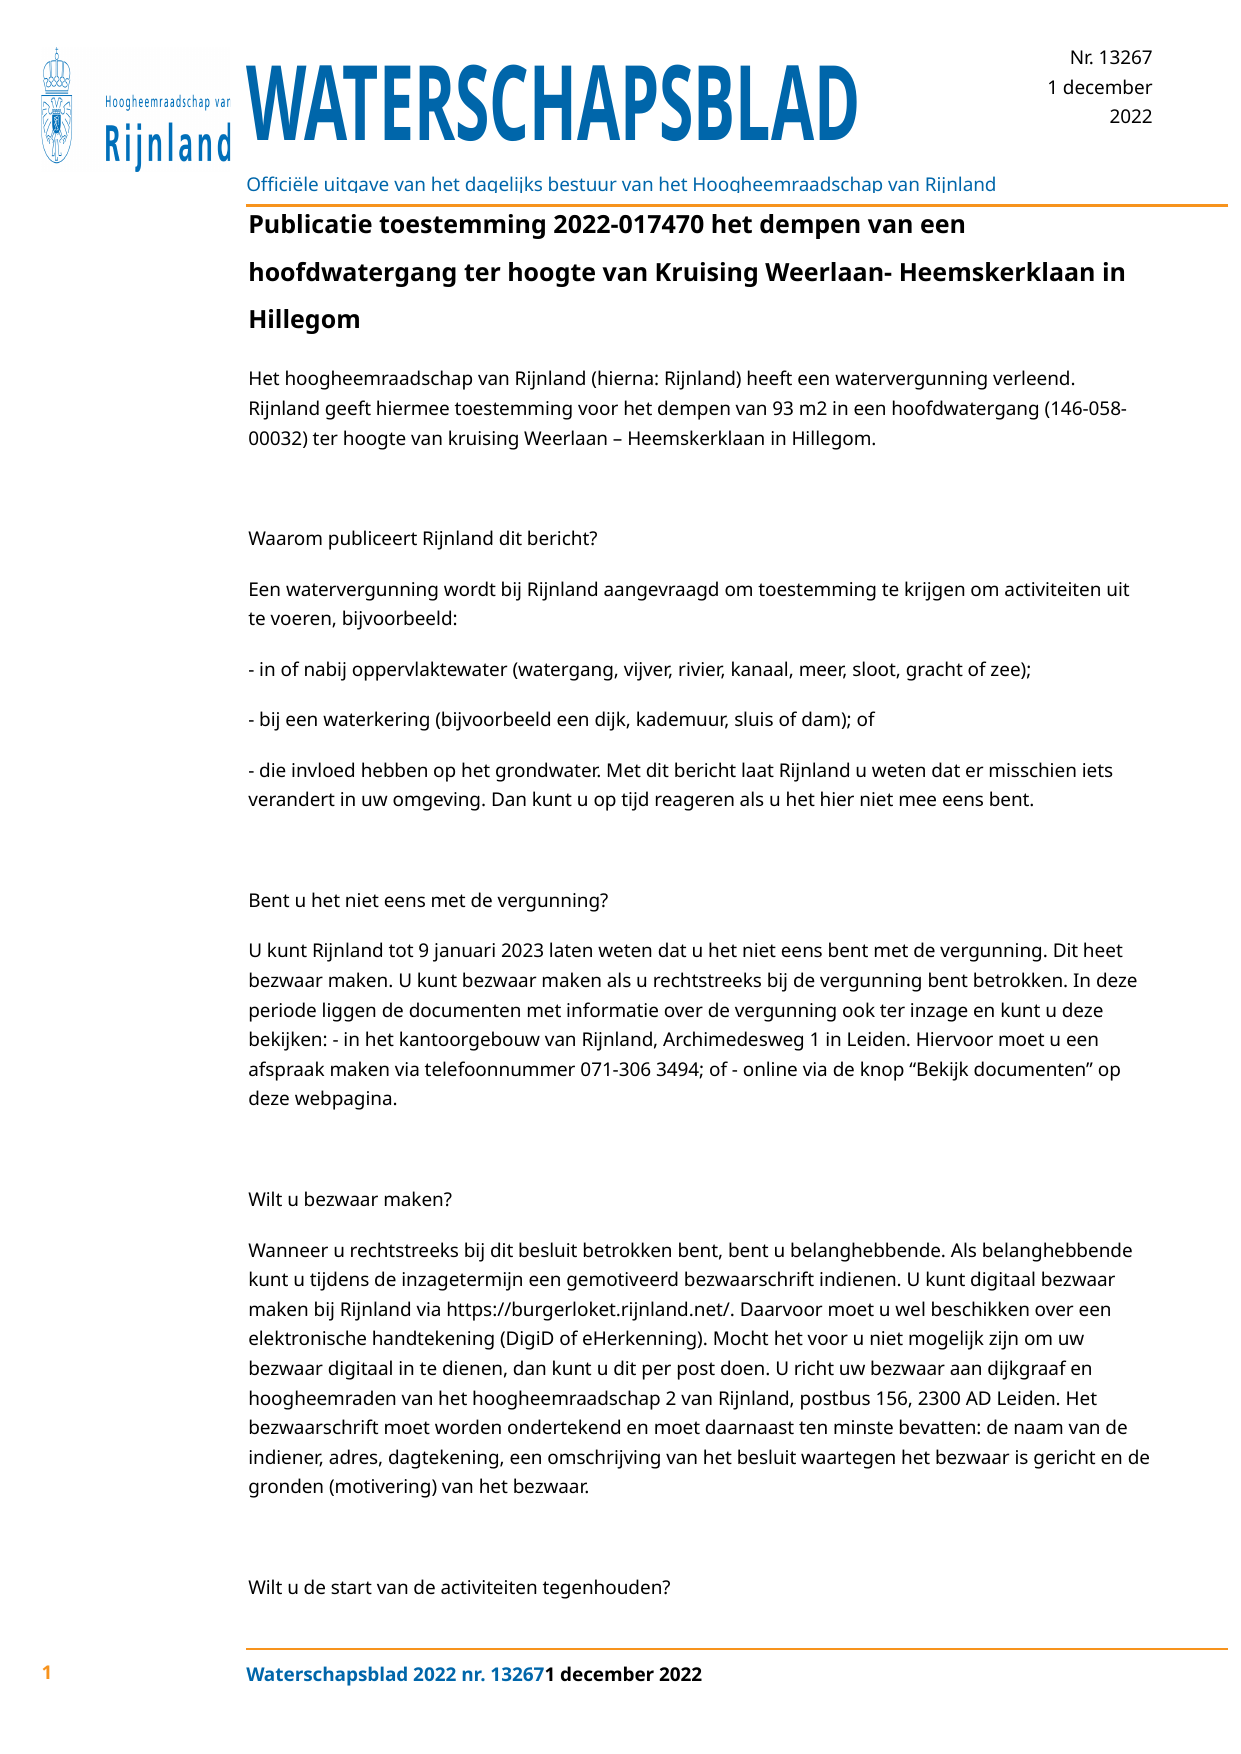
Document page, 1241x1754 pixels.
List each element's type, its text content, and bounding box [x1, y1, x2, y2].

text Een watervergunning wordt bij Rijnland aangevraagd om toestemming te krijgen om activiteiten uit te voeren, bijvoorbeeld: [248, 576, 1152, 631]
text Wanneer u rechtstreeks bij dit besluit betrokken bent, bent u belanghebbende. Als belanghebbende kunt u tijdens de inzagetermijn een gemotiveerd bezwaarschrift indienen. U kunt digitaal bezwaar maken bij Rijnland via https://burgerloket.rijnland.net/. Daarvoor moet u wel beschikken over een elektronische handtekening (DigiD of eHerkenning). Mocht het voor u niet mogelijk zijn om uw bezwaar digitaal in te dienen, dan kunt u dit per post doen. U richt uw bezwaar aan dijkgraaf en hoogheemraden van het hoogheemraadschap 2 van Rijnland, postbus 156, 2300 AD Leiden. Het bezwaarschrift moet worden ondertekend en moet daarnaast ten minste bevatten: de naam van de indiener, adres, dagtekening, een omschrijving van het besluit waartegen het bezwaar is gericht en de gronden (motivering) van het bezwaar. [248, 1237, 1152, 1499]
text U kunt Rijnland tot 9 januari 2023 laten weten dat u het niet eens bent met de vergunning. Dit heet bezwaar maken. U kunt bezwaar maken als u rechtstreeks bij de vergunning bent betrokken. In deze periode liggen de documenten met informatie over de vergunning ook ter inzage en kunt u deze bekijken: - in het kantoorgebouw van Rijnland, Archimedesweg 1 in Leiden. Hiervoor moet u een afspraak maken via telefoonnummer 071-306 3494; of - online via de knop “Bekijk documenten” op deze webpagina. [248, 938, 1152, 1111]
text Bent u het niet eens met de vergunning? [248, 887, 1152, 913]
text - in of nabij oppervlaktewater (watergang, vijver, rivier, kanaal, meer, sloot, gracht of zee); [248, 656, 1152, 682]
text Waarom publiceert Rijnland dit bericht? [248, 526, 1152, 551]
picture [41, 47, 231, 172]
text - die invloed hebben op het grondwater. Met dit bericht laat Rijnland u weten dat er misschien iets verandert in uw omgeving. Dan kunt u op tijd reageren als u het hier niet mee eens bent. [248, 757, 1152, 812]
text Wilt u de start van de activiteiten tegenhouden? [248, 1574, 1152, 1600]
text Wilt u bezwaar maken? [248, 1186, 1152, 1212]
text - bij een waterkering (bijvoorbeeld een dijk, kademuur, sluis of dam); of [248, 706, 1152, 732]
text Het hoogheemraadschap van Rijnland (hierna: Rijnland) heeft een watervergunning verleend. Rijnland geeft hiermee toestemming voor het dempen van 93 m2 in een hoofdwatergang (146-058-00032) ter hoogte van kruising Weerlaan – Heemskerklaan in Hillegom. [248, 366, 1152, 450]
text Publicatie toestemming 2022-017470 het dempen van een hoofdwatergang ter hoogte van Kruising Weerlaan- Heemskerklaan in Hillegom [248, 207, 1152, 336]
